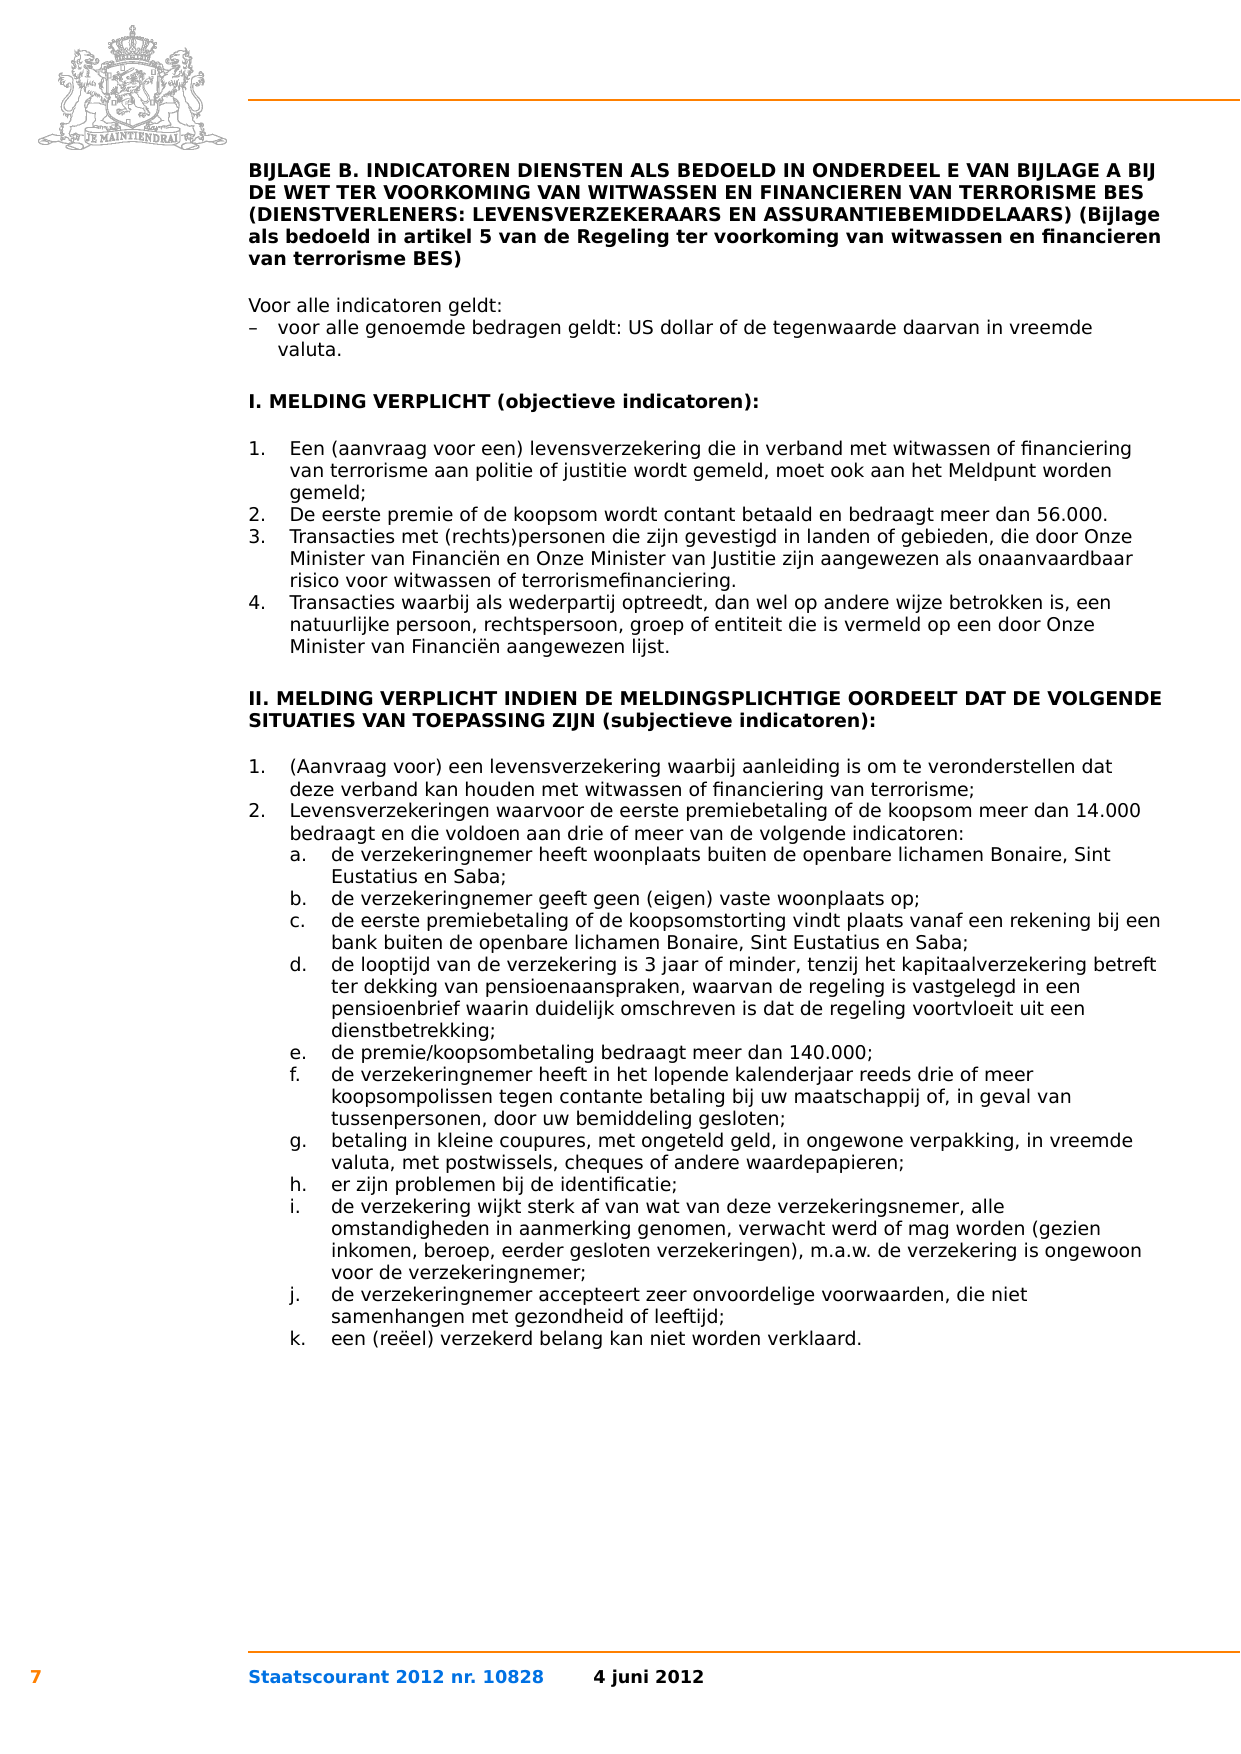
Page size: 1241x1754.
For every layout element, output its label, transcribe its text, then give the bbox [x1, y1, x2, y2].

text e. de premie/koopsombetaling bedraagt meer dan 140.000; [289, 1042, 1163, 1064]
text g. betaling in kleine coupures, met ongeteld geld, in ongewone verpakking, in vreemde valuta, met postwissels, cheques of andere waardepapieren; [289, 1130, 1163, 1174]
text 2. Levensverzekeringen waarvoor de eerste premiebetaling of de koopsom meer dan 14.000 bedraagt en die voldoen aan drie of meer van de volgende indicatoren: [248, 800, 1163, 844]
text Voor alle indicatoren geldt: [248, 295, 1163, 317]
text 2. De eerste premie of de koopsom wordt contant betaald en bedraagt meer dan 56.000. [248, 504, 1163, 526]
subtitle I. MELDING VERPLICHT (objectieve indicatoren): [248, 391, 1163, 413]
picture [38, 25, 227, 150]
text 1. Een (aanvraag voor een) levensverzekering die in verband met witwassen of financiering van terrorisme aan politie of justitie wordt gemeld, moet ook aan het Meldpunt worden gemeld; [248, 438, 1163, 504]
text 1. (Aanvraag voor) een levensverzekering waarbij aanleiding is om te veronderstellen dat deze verband kan houden met witwassen of financiering van terrorisme; [248, 756, 1163, 800]
text 4. Transacties waarbij als wederpartij optreedt, dan wel op andere wijze betrokken is, een natuurlijke persoon, rechtspersoon, groep of entiteit die is vermeld op een door Onze Minister van Financiën aangewezen lijst. [248, 592, 1163, 657]
text f. de verzekeringnemer heeft in het lopende kalenderjaar reeds drie of meer koopsompolissen tegen contante betaling bij uw maatschappij of, in geval van tussenpersonen, door uw bemiddeling gesloten; [289, 1064, 1163, 1130]
text h. er zijn problemen bij de identificatie; [289, 1174, 1163, 1196]
text 3. Transacties met (rechts)personen die zijn gevestigd in landen of gebieden, die door Onze Minister van Financiën en Onze Minister van Justitie zijn aangewezen als onaanvaardbaar risico voor witwassen of terrorismefinanciering. [248, 526, 1163, 592]
text d. de looptijd van de verzekering is 3 jaar of minder, tenzij het kapitaalverzekering betreft ter dekking van pensioenaanspraken, waarvan de regeling is vastgelegd in een pensioenbrief waarin duidelijk omschreven is dat de regeling voortvloeit uit een dienstbetrekking; [289, 954, 1163, 1042]
text j. de verzekeringnemer accepteert zeer onvoordelige voorwaarden, die niet samenhangen met gezondheid of leeftijd; [289, 1284, 1163, 1328]
subtitle II. MELDING VERPLICHT INDIEN DE MELDINGSPLICHTIGE OORDEELT DAT DE VOLGENDE SITUATIES VAN TOEPASSING ZIJN (subjectieve indicatoren): [248, 687, 1163, 731]
text k. een (reëel) verzekerd belang kan niet worden verklaard. [289, 1328, 1163, 1350]
text b. de verzekeringnemer geeft geen (eigen) vaste woonplaats op; [289, 888, 1163, 910]
text a. de verzekeringnemer heeft woonplaats buiten de openbare lichamen Bonaire, Sint Eustatius en Saba; [289, 844, 1163, 888]
text c. de eerste premiebetaling of de koopsomstorting vindt plaats vanaf een rekening bij een bank buiten de openbare lichamen Bonaire, Sint Eustatius en Saba; [289, 910, 1163, 954]
subtitle BIJLAGE B. INDICATOREN DIENSTEN ALS BEDOELD IN ONDERDEEL E VAN BIJLAGE A BIJ DE WET TER VOORKOMING VAN WITWASSEN EN FINANCIEREN VAN TERRORISME BES (DIENSTVERLENERS: LEVENSVERZEKERAARS EN ASSURANTIEBEMIDDELAARS) (Bijlage als bedoeld in artikel 5 van de Regeling ter voorkoming van witwassen en financieren van terrorisme BES) [248, 160, 1163, 270]
text – voor alle genoemde bedragen geldt: US dollar of de tegenwaarde daarvan in vreemde valuta. [248, 317, 1163, 361]
text i. de verzekering wijkt sterk af van wat van deze verzekeringsnemer, alle omstandigheden in aanmerking genomen, verwacht werd of mag worden (gezien inkomen, beroep, eerder gesloten verzekeringen), m.a.w. de verzekering is ongewoon voor de verzekeringnemer; [289, 1196, 1163, 1284]
